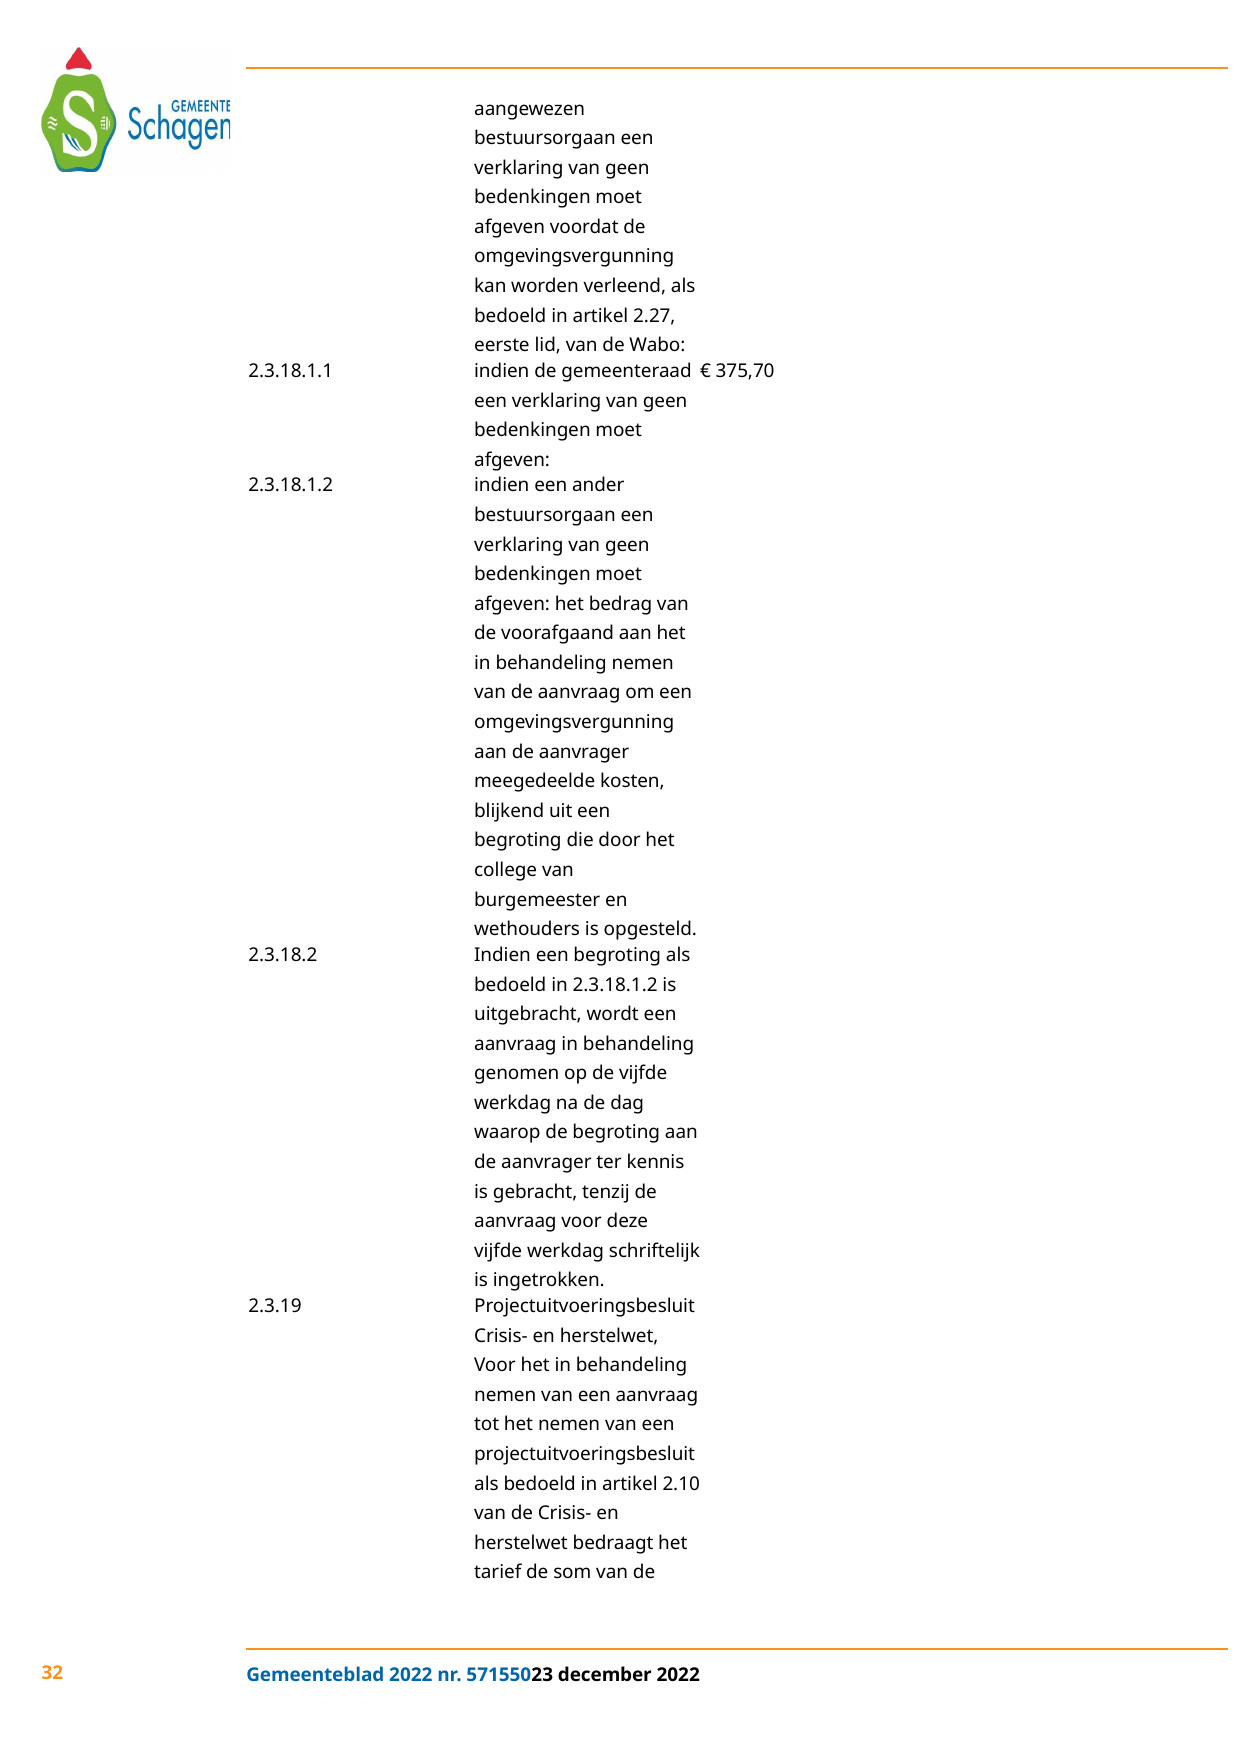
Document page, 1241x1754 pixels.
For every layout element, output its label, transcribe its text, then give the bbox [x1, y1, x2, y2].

table_cell 2.3.18.1.2 [248, 472, 474, 941]
table_cell 2.3.18.1.1 [248, 357, 474, 472]
table_cell [700, 472, 926, 941]
table_cell 2.3.18.2 [248, 941, 474, 1292]
table_cell [926, 1292, 1152, 1584]
table_cell [700, 1292, 926, 1584]
table_cell [926, 941, 1152, 1292]
table_cell indien de gemeenteraad een verklaring van geen bedenkingen moet afgeven: [474, 357, 700, 472]
table_cell [700, 95, 926, 357]
table_cell indien een ander bestuursorgaan een verklaring van geen bedenkingen moet afgeven: het bedrag van de voorafgaand aan het in behandeling nemen van de aanvraag om een omgevingsvergunning aan de aanvrager meegedeelde kosten, blijkend uit een begroting die door het college van burgemeester en wethouders is opgesteld. [474, 472, 700, 941]
picture [41, 47, 231, 172]
table_cell € 375,70 [700, 357, 926, 472]
table_cell [926, 95, 1152, 357]
table_cell [700, 941, 926, 1292]
table_cell aangewezen bestuursorgaan een verklaring van geen bedenkingen moet afgeven voordat de omgevingsvergunning kan worden verleend, als bedoeld in artikel 2.27, eerste lid, van de Wabo: [474, 95, 700, 357]
table_cell Indien een begroting als bedoeld in 2.3.18.1.2 is uitgebracht, wordt een aanvraag in behandeling genomen op de vijfde werkdag na de dag waarop de begroting aan de aanvrager ter kennis is gebracht, tenzij de aanvraag voor deze vijfde werkdag schriftelijk is ingetrokken. [474, 941, 700, 1292]
table_cell [248, 95, 474, 357]
table_cell Projectuitvoeringsbesluit Crisis- en herstelwet, Voor het in behandeling nemen van een aanvraag tot het nemen van een projectuitvoeringsbesluit als bedoeld in artikel 2.10 van de Crisis- en herstelwet bedraagt het tarief de som van de [474, 1292, 700, 1584]
table_cell [926, 357, 1152, 472]
table_cell [926, 472, 1152, 941]
table_cell 2.3.19 [248, 1292, 474, 1584]
